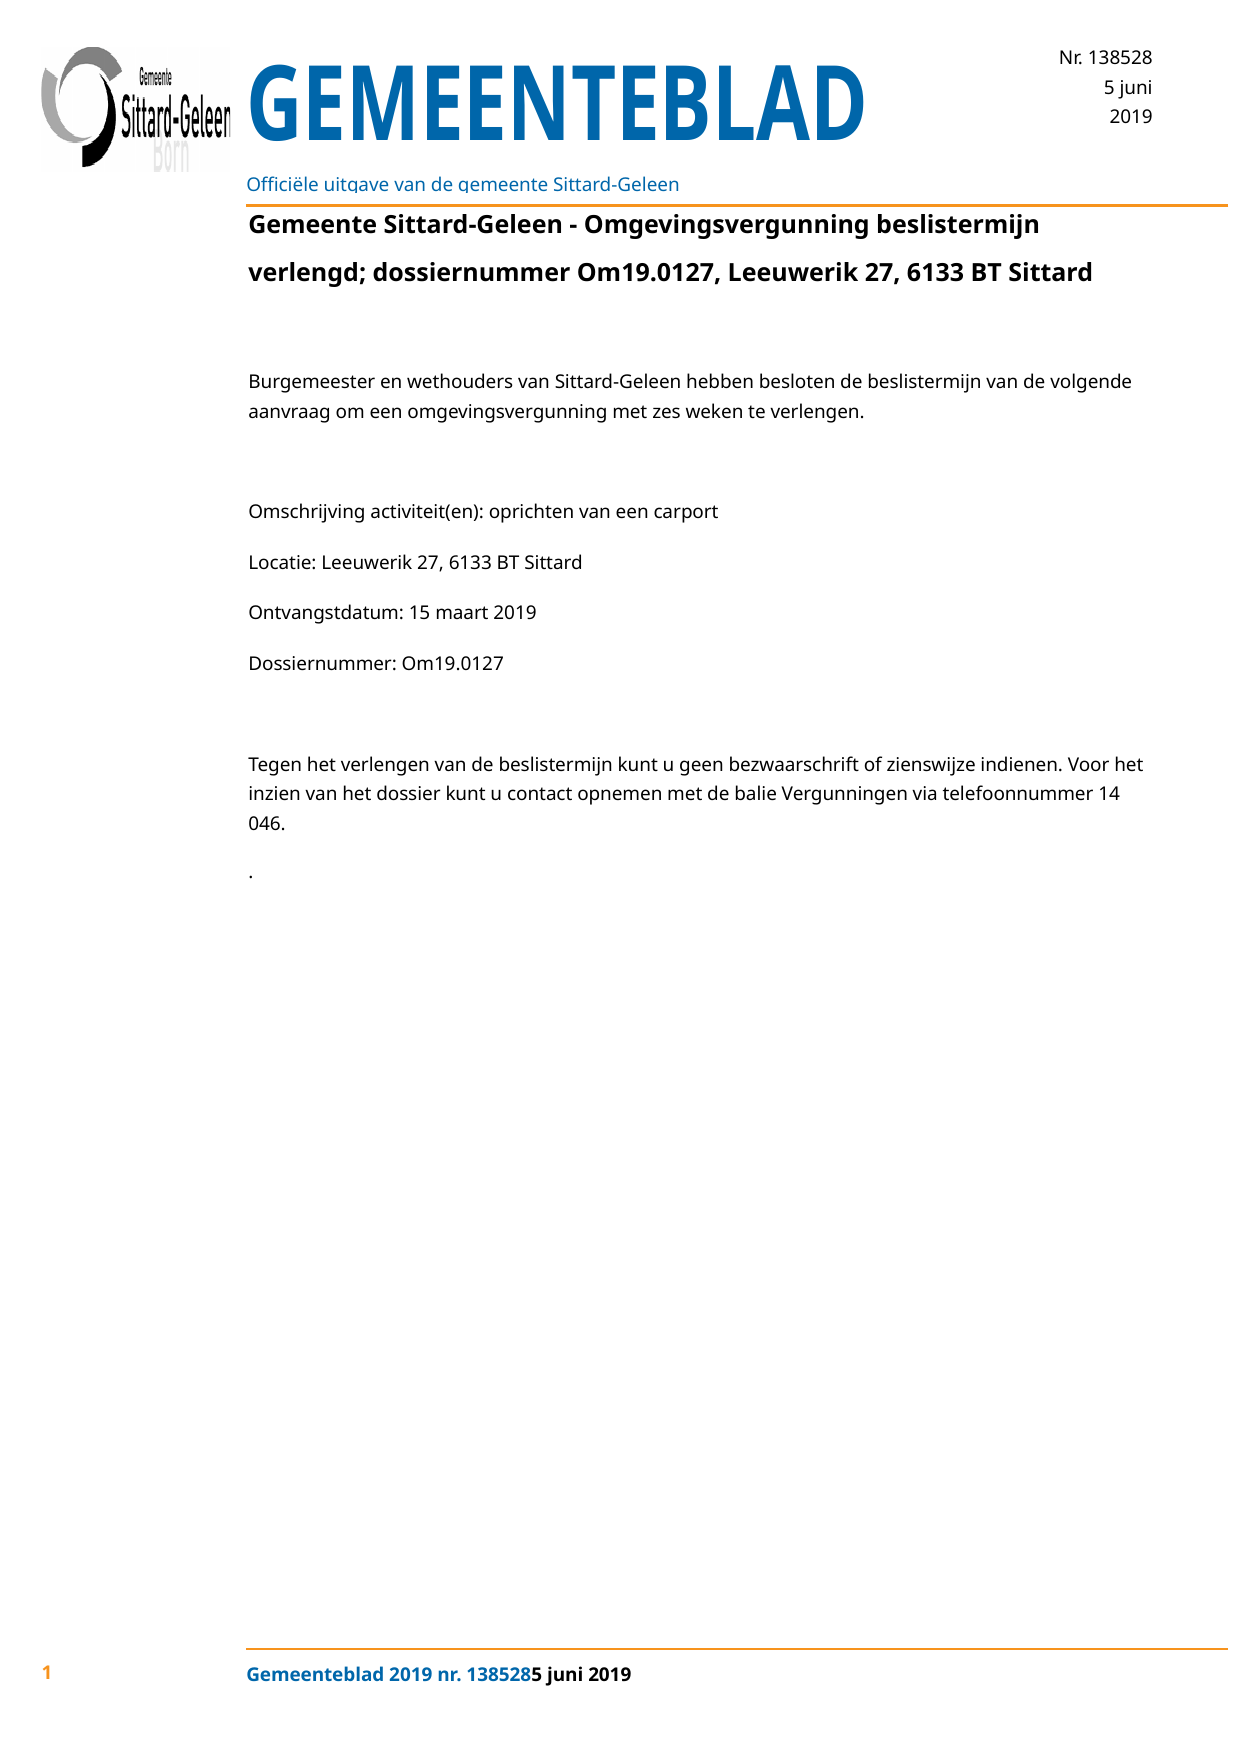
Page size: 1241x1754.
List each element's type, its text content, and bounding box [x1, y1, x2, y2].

text Ontvangstdatum: 15 maart 2019 [248, 599, 1152, 625]
text Burgemeester en wethouders van Sittard-Geleen hebben besloten de beslistermijn van de volgende aanvraag om een omgevingsvergunning met zes weken te verlengen. [248, 368, 1152, 424]
text Dossiernummer: Om19.0127 [248, 650, 1152, 676]
text Locatie: Leeuwerik 27, 6133 BT Sittard [248, 549, 1152, 575]
text Gemeente Sittard-Geleen - Omgevingsvergunning beslistermijn verlengd; dossiernummer Om19.0127, Leeuwerik 27, 6133 BT Sittard [248, 207, 1152, 288]
text Tegen het verlengen van de beslistermijn kunt u geen bezwaarschrift of zienswijze indienen. Voor het inzien van het dossier kunt u contact opnemen met de balie Vergunningen via telefoonnummer 14 046. [248, 751, 1152, 836]
text . [248, 858, 1152, 883]
text Omschrijving activiteit(en): oprichten van een carport [248, 499, 1152, 524]
picture [41, 47, 231, 172]
